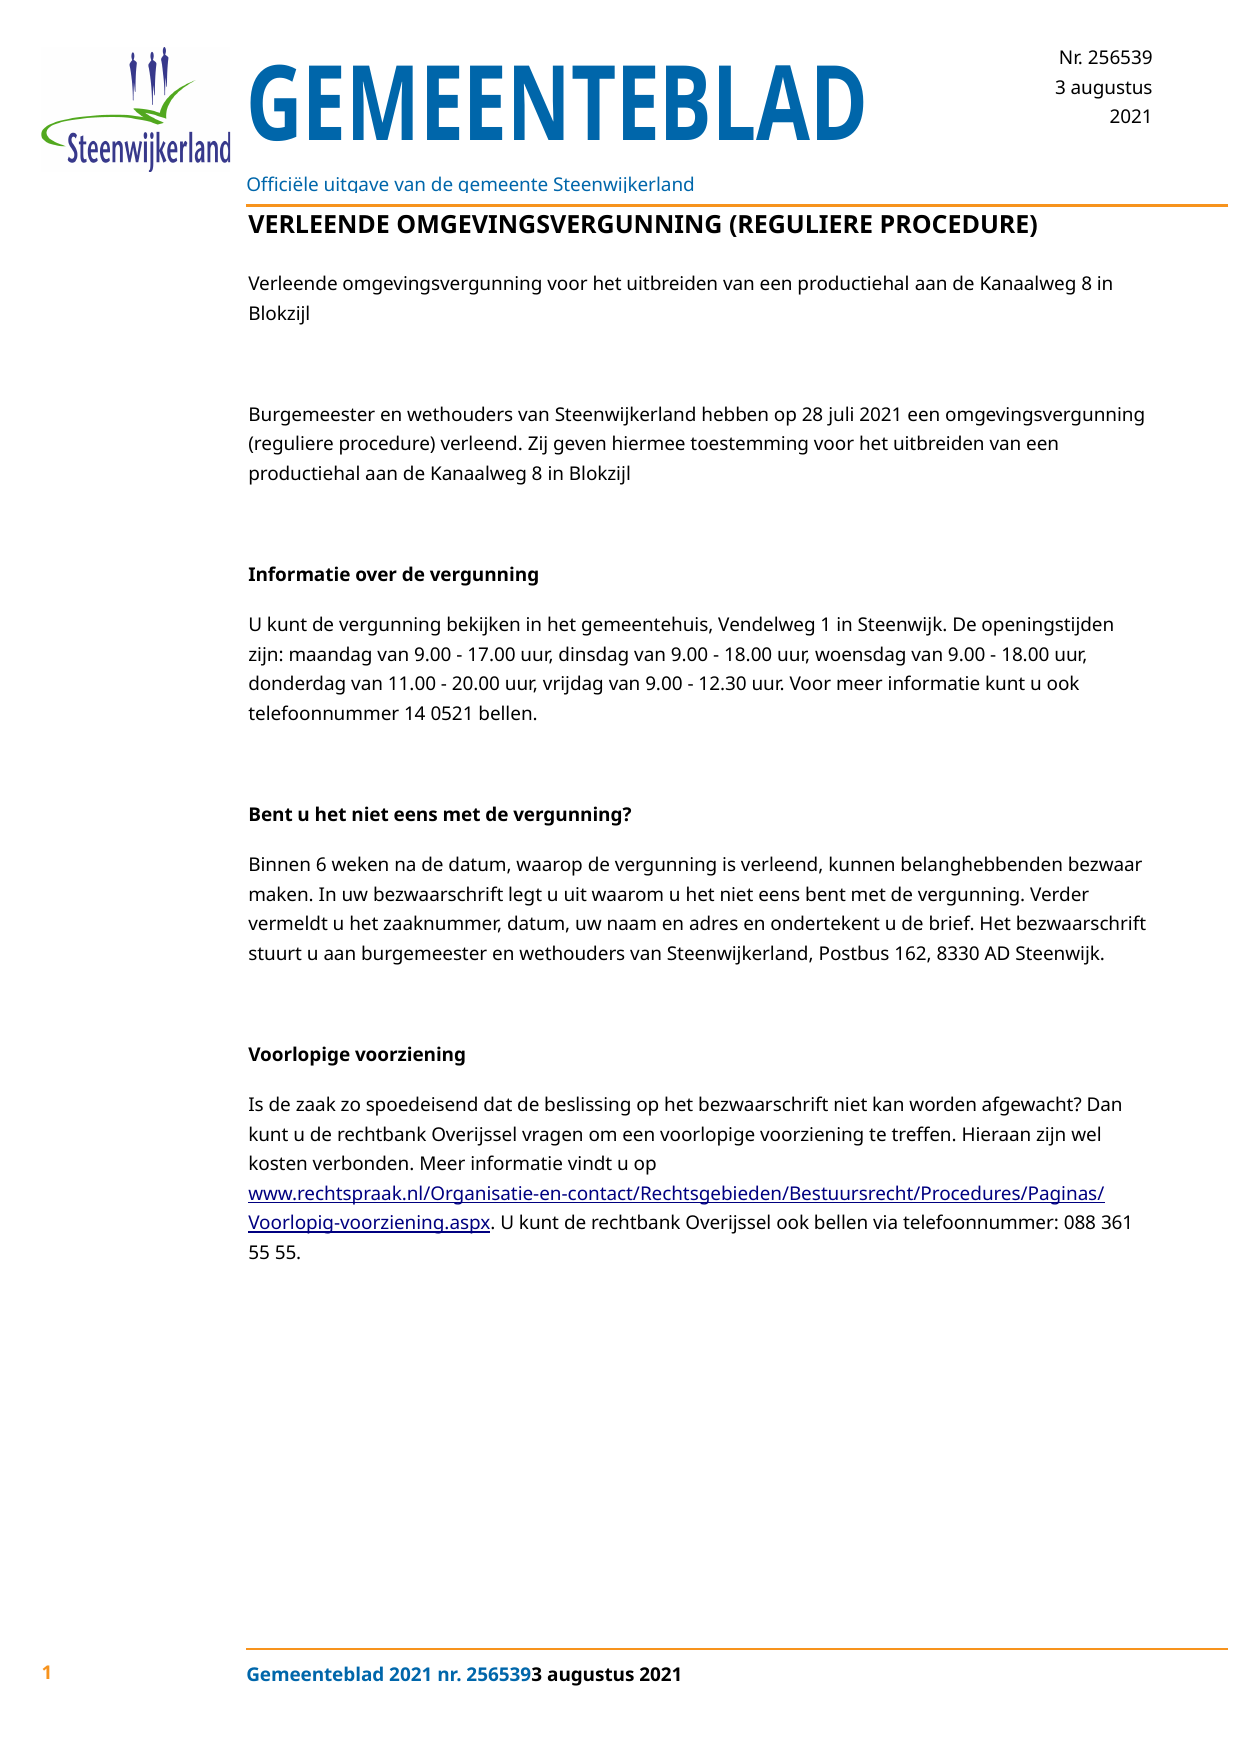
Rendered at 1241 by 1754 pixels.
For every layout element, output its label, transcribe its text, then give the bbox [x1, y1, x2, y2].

text Binnen 6 weken na de datum, waarop de vergunning is verleend, kunnen belanghebbenden bezwaar maken. In uw bezwaarschrift legt u uit waarom u het niet eens bent met de vergunning. Verder vermeldt u het zaaknummer, datum, uw naam en adres en ondertekent u de brief. Het bezwaarschrift stuurt u aan burgemeester en wethouders van Steenwijkerland, Postbus 162, 8330 AD Steenwijk. [248, 851, 1152, 966]
text Voorlopige voorziening [248, 1041, 1152, 1066]
text Is de zaak zo spoedeisend dat de beslissing op het bezwaarschrift niet kan worden afgewacht? Dan kunt u de rechtbank Overijssel vragen om een voorlopige voorziening te treffen. Hieraan zijn wel kosten verbonden. Meer informatie vindt u op www.rechtspraak.nl/Organisatie-en-contact/Rechtsgebieden/Bestuursrecht/Procedures/Paginas/Voorlopig-voorziening.aspx. U kunt de rechtbank Overijssel ook bellen via telefoonnummer: 088 361 55 55. [248, 1091, 1152, 1265]
text Bent u het niet eens met de vergunning? [248, 801, 1152, 826]
text Informatie over de vergunning [248, 561, 1152, 586]
text VERLEENDE OMGEVINGSVERGUNNING (REGULIERE PROCEDURE) [248, 207, 1152, 241]
picture [41, 47, 231, 172]
text Burgemeester en wethouders van Steenwijkerland hebben op 28 juli 2021 een omgevingsvergunning (reguliere procedure) verleend. Zij geven hiermee toestemming voor het uitbreiden van een productiehal aan de Kanaalweg 8 in Blokzijl [248, 401, 1152, 486]
text U kunt de vergunning bekijken in het gemeentehuis, Vendelweg 1 in Steenwijk. De openingstijden zijn: maandag van 9.00 - 17.00 uur, dinsdag van 9.00 - 18.00 uur, woensdag van 9.00 - 18.00 uur, donderdag van 11.00 - 20.00 uur, vrijdag van 9.00 - 12.30 uur. Voor meer informatie kunt u ook telefoonnummer 14 0521 bellen. [248, 611, 1152, 726]
text Verleende omgevingsvergunning voor het uitbreiden van een productiehal aan de Kanaalweg 8 in Blokzijl [248, 270, 1152, 326]
